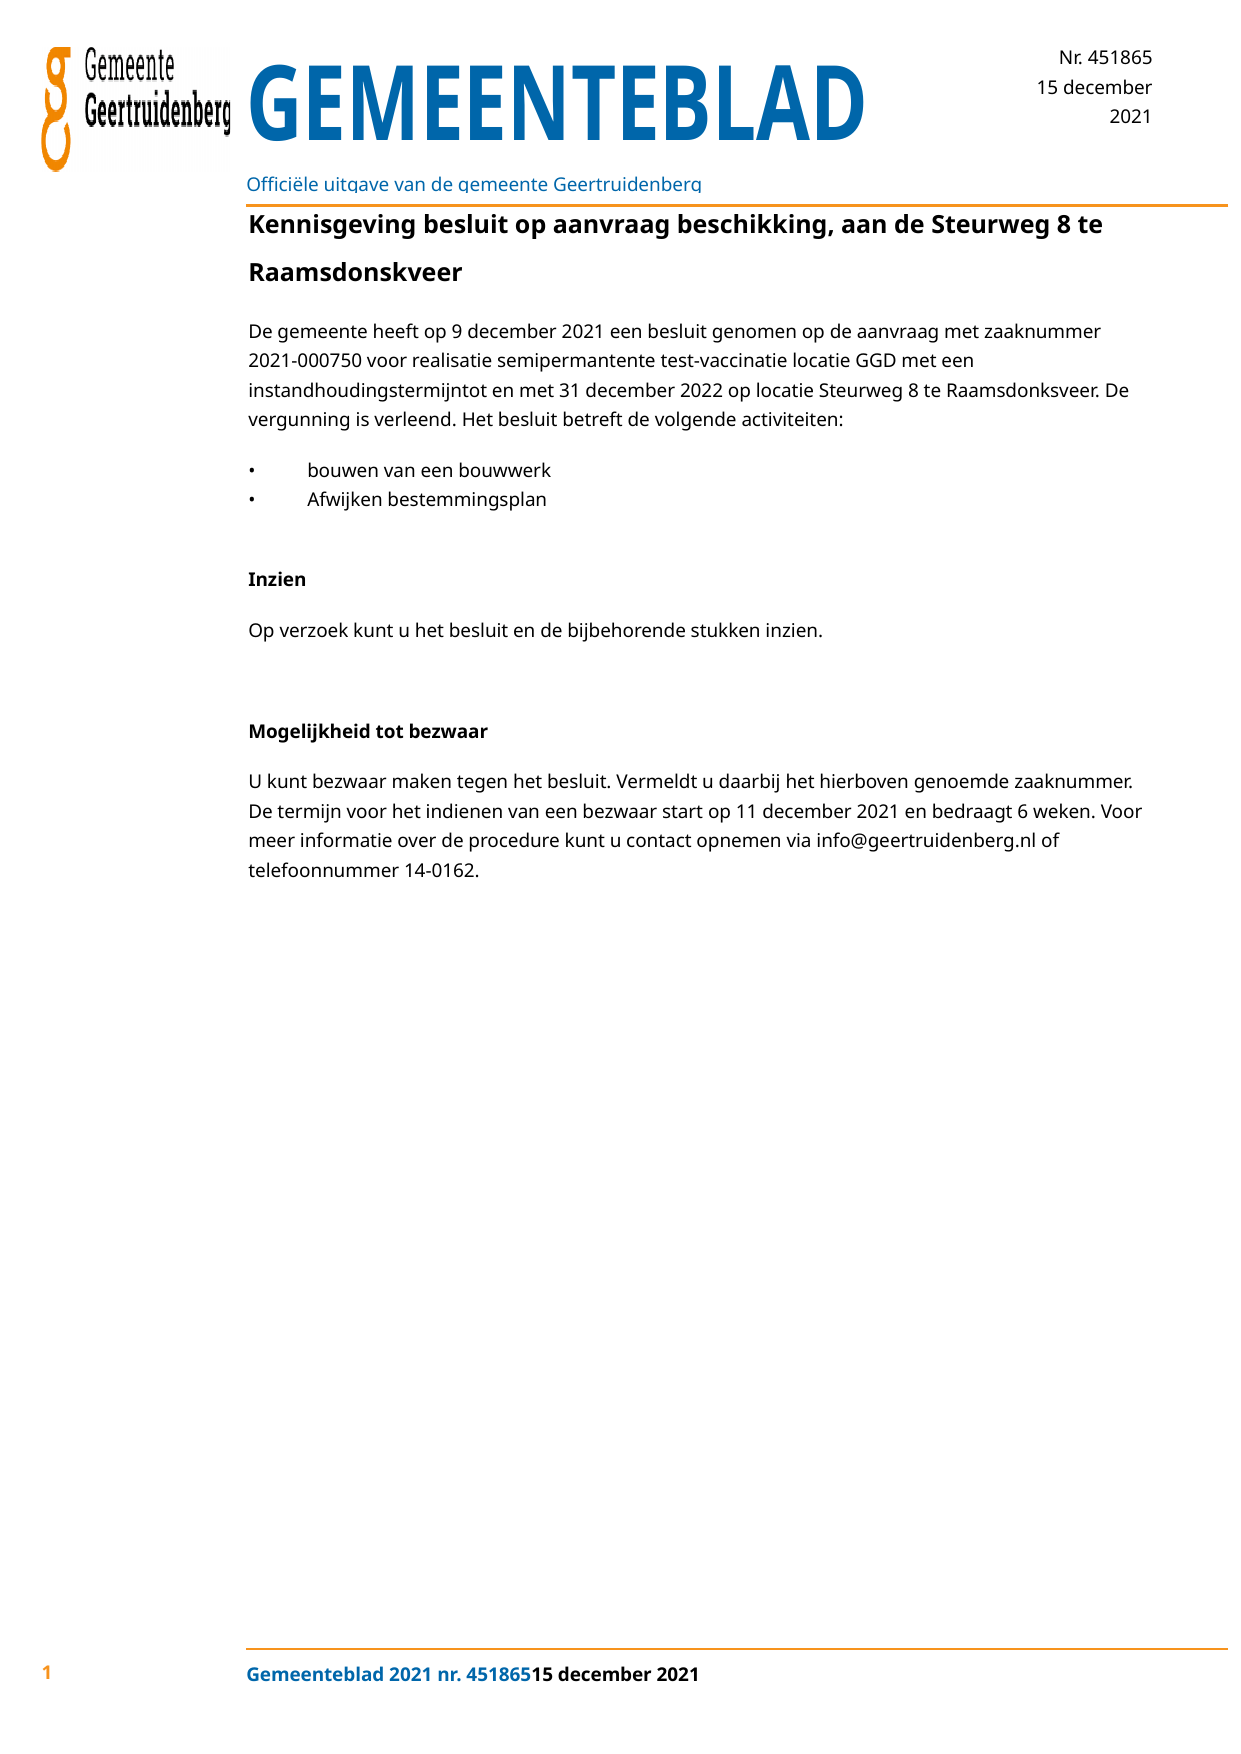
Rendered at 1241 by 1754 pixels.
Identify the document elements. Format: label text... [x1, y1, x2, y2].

text Mogelijkheid tot bezwaar [248, 718, 1152, 744]
picture [41, 47, 231, 172]
list bouwen van een bouwwerk [248, 457, 1152, 483]
text De gemeente heeft op 9 december 2021 een besluit genomen op de aanvraag met zaaknummer 2021-000750 voor realisatie semipermantente test-vaccinatie locatie GGD met een instandhoudingstermijntot en met 31 december 2022 op locatie Steurweg 8 te Raamsdonksveer. De vergunning is verleend. Het besluit betreft de volgende activiteiten: [248, 318, 1152, 432]
text U kunt bezwaar maken tegen het besluit. Vermeldt u daarbij het hierboven genoemde zaaknummer. De termijn voor het indienen van een bezwaar start op 11 december 2021 en bedraagt 6 weken. Voor meer informatie over de procedure kunt u contact opnemen via info@geertruidenberg.nl of telefoonnummer 14-0162. [248, 768, 1152, 883]
list Afwijken bestemmingsplan [248, 487, 1152, 512]
text Kennisgeving besluit op aanvraag beschikking, aan de Steurweg 8 te Raamsdonskveer [248, 207, 1152, 288]
text Inzien [248, 567, 1152, 592]
text Op verzoek kunt u het besluit en de bijbehorende stukken inzien. [248, 617, 1152, 643]
